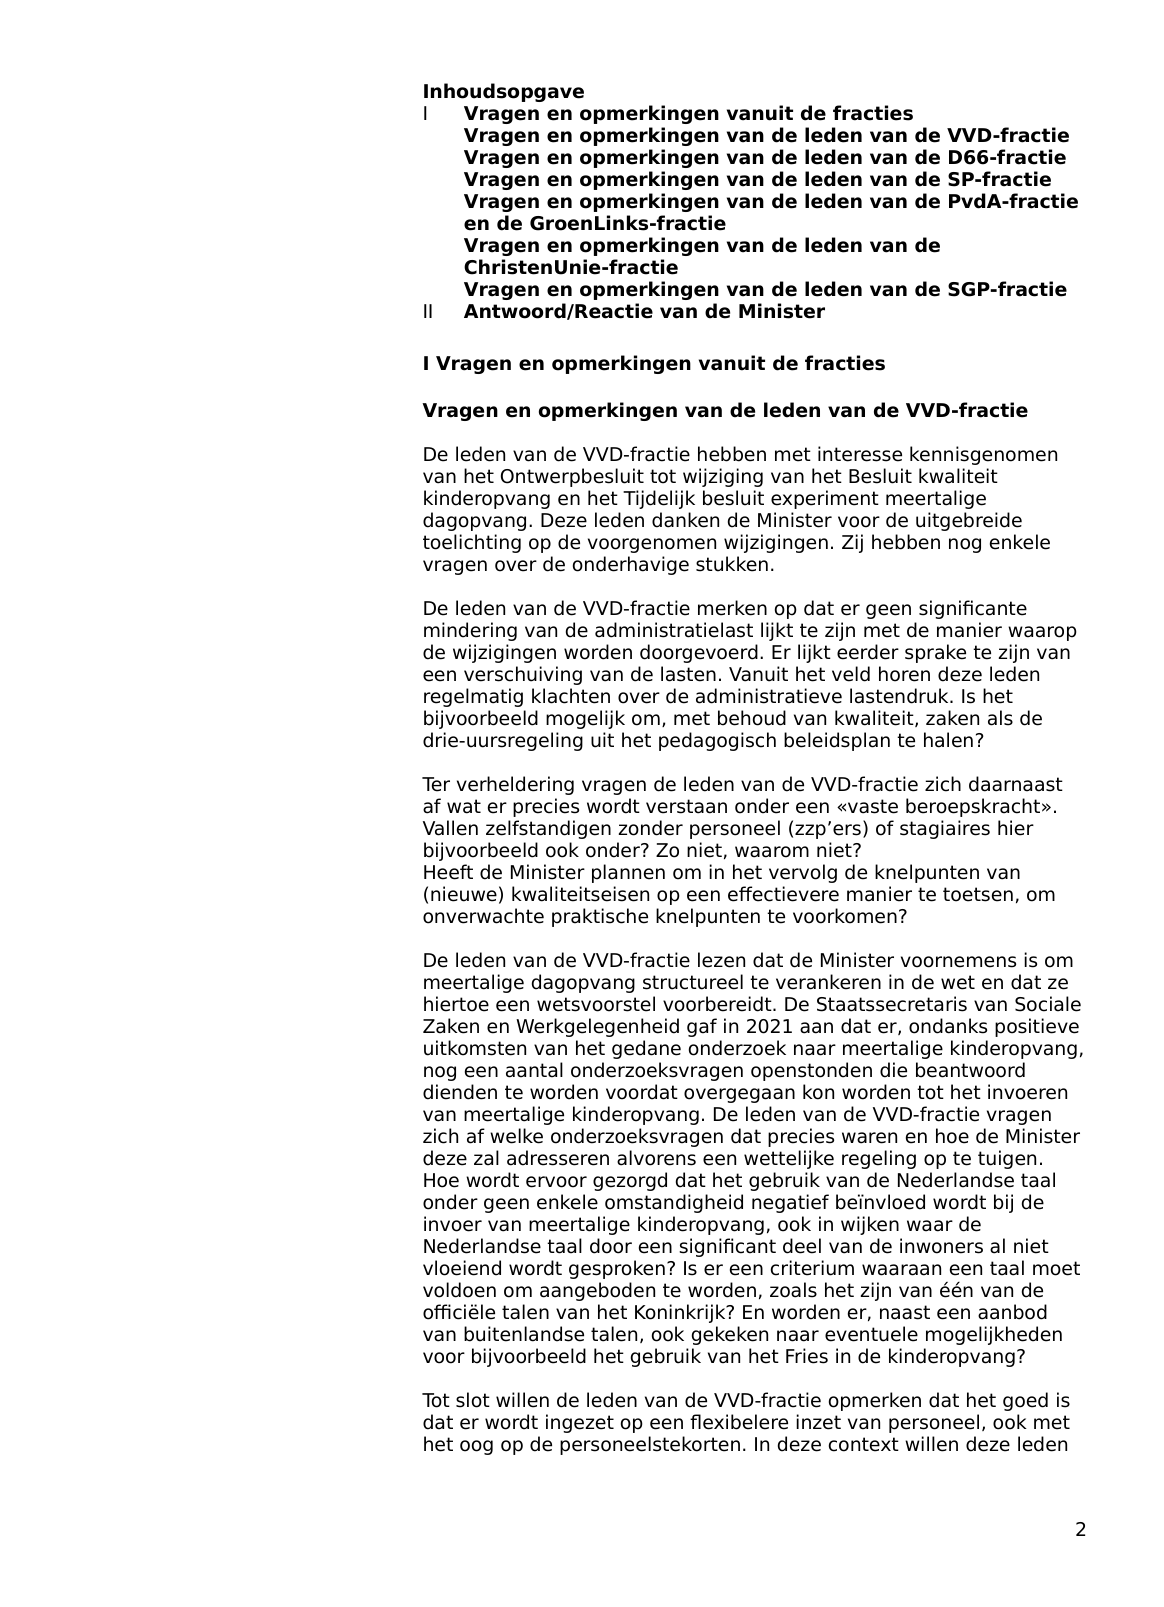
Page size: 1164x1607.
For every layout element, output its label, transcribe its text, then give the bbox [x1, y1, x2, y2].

text Vragen en opmerkingen van de leden van de SP-fractie [464, 169, 1087, 191]
text Heeft de Minister plannen om in het vervolg de knelpunten van (nieuwe) kwaliteitseisen op een effectievere manier te toetsen, om onverwachte praktische knelpunten te voorkomen? [422, 862, 1087, 928]
text Vragen en opmerkingen van de leden van de D66-fractie [464, 147, 1087, 169]
subtitle Inhoudsopgave [422, 81, 1087, 103]
text Ter verheldering vragen de leden van de VVD-fractie zich daarnaast af wat er precies wordt verstaan onder een «vaste beroepskracht». Vallen zelfstandigen zonder personeel (zzp’ers) of stagiaires hier bijvoorbeeld ook onder? Zo niet, waarom niet? [422, 774, 1087, 862]
text De leden van de VVD-fractie lezen dat de Minister voornemens is om meertalige dagopvang structureel te verankeren in de wet en dat ze hiertoe een wetsvoorstel voorbereidt. De Staatssecretaris van Sociale Zaken en Werkgelegenheid gaf in 2021 aan dat er, ondanks positieve uitkomsten van het gedane onderzoek naar meertalige kinderopvang, nog een aantal onderzoeksvragen openstonden die beantwoord dienden te worden voordat overgegaan kon worden tot het invoeren van meertalige kinderopvang. De leden van de VVD-fractie vragen zich af welke onderzoeksvragen dat precies waren en hoe de Minister deze zal adresseren alvorens een wettelijke regeling op te tuigen. Hoe wordt ervoor gezorgd dat het gebruik van de Nederlandse taal onder geen enkele omstandigheid negatief beïnvloed wordt bij de invoer van meertalige kinderopvang, ook in wijken waar de Nederlandse taal door een significant deel van de inwoners al niet vloeiend wordt gesproken? Is er een criterium waaraan een taal moet voldoen om aangeboden te worden, zoals het zijn van één van de officiële talen van het Koninkrijk? En worden er, naast een aanbod van buitenlandse talen, ook gekeken naar eventuele mogelijkheden voor bijvoorbeeld het gebruik van het Fries in de kinderopvang? [422, 950, 1087, 1368]
text Vragen en opmerkingen van de leden van de ChristenUnie-fractie [464, 235, 1087, 279]
text II Antwoord/Reactie van de Minister [422, 301, 1087, 323]
text De leden van de VVD-fractie merken op dat er geen significante mindering van de administratielast lijkt te zijn met de manier waarop de wijzigingen worden doorgevoerd. Er lijkt eerder sprake te zijn van een verschuiving van de lasten. Vanuit het veld horen deze leden regelmatig klachten over de administratieve lastendruk. Is het bijvoorbeeld mogelijk om, met behoud van kwaliteit, zaken als de drie-uursregeling uit het pedagogisch beleidsplan te halen? [422, 598, 1087, 752]
text Vragen en opmerkingen van de leden van de VVD-fractie [464, 125, 1087, 147]
text I Vragen en opmerkingen vanuit de fracties [422, 103, 1087, 125]
text Vragen en opmerkingen van de leden van de SGP-fractie [464, 279, 1087, 301]
text Tot slot willen de leden van de VVD-fractie opmerken dat het goed is dat er wordt ingezet op een flexibelere inzet van personeel, ook met het oog op de personeelstekorten. In deze context willen deze leden [422, 1390, 1087, 1456]
text De leden van de VVD-fractie hebben met interesse kennisgenomen van het Ontwerpbesluit tot wijziging van het Besluit kwaliteit kinderopvang en het Tijdelijk besluit experiment meertalige dagopvang. Deze leden danken de Minister voor de uitgebreide toelichting op de voorgenomen wijzigingen. Zij hebben nog enkele vragen over de onderhavige stukken. [422, 444, 1087, 576]
text Vragen en opmerkingen van de leden van de PvdA-fractie en de GroenLinks-fractie [464, 191, 1087, 235]
subtitle I Vragen en opmerkingen vanuit de fracties [422, 353, 1087, 375]
subtitle Vragen en opmerkingen van de leden van de VVD-fractie [422, 400, 1087, 422]
